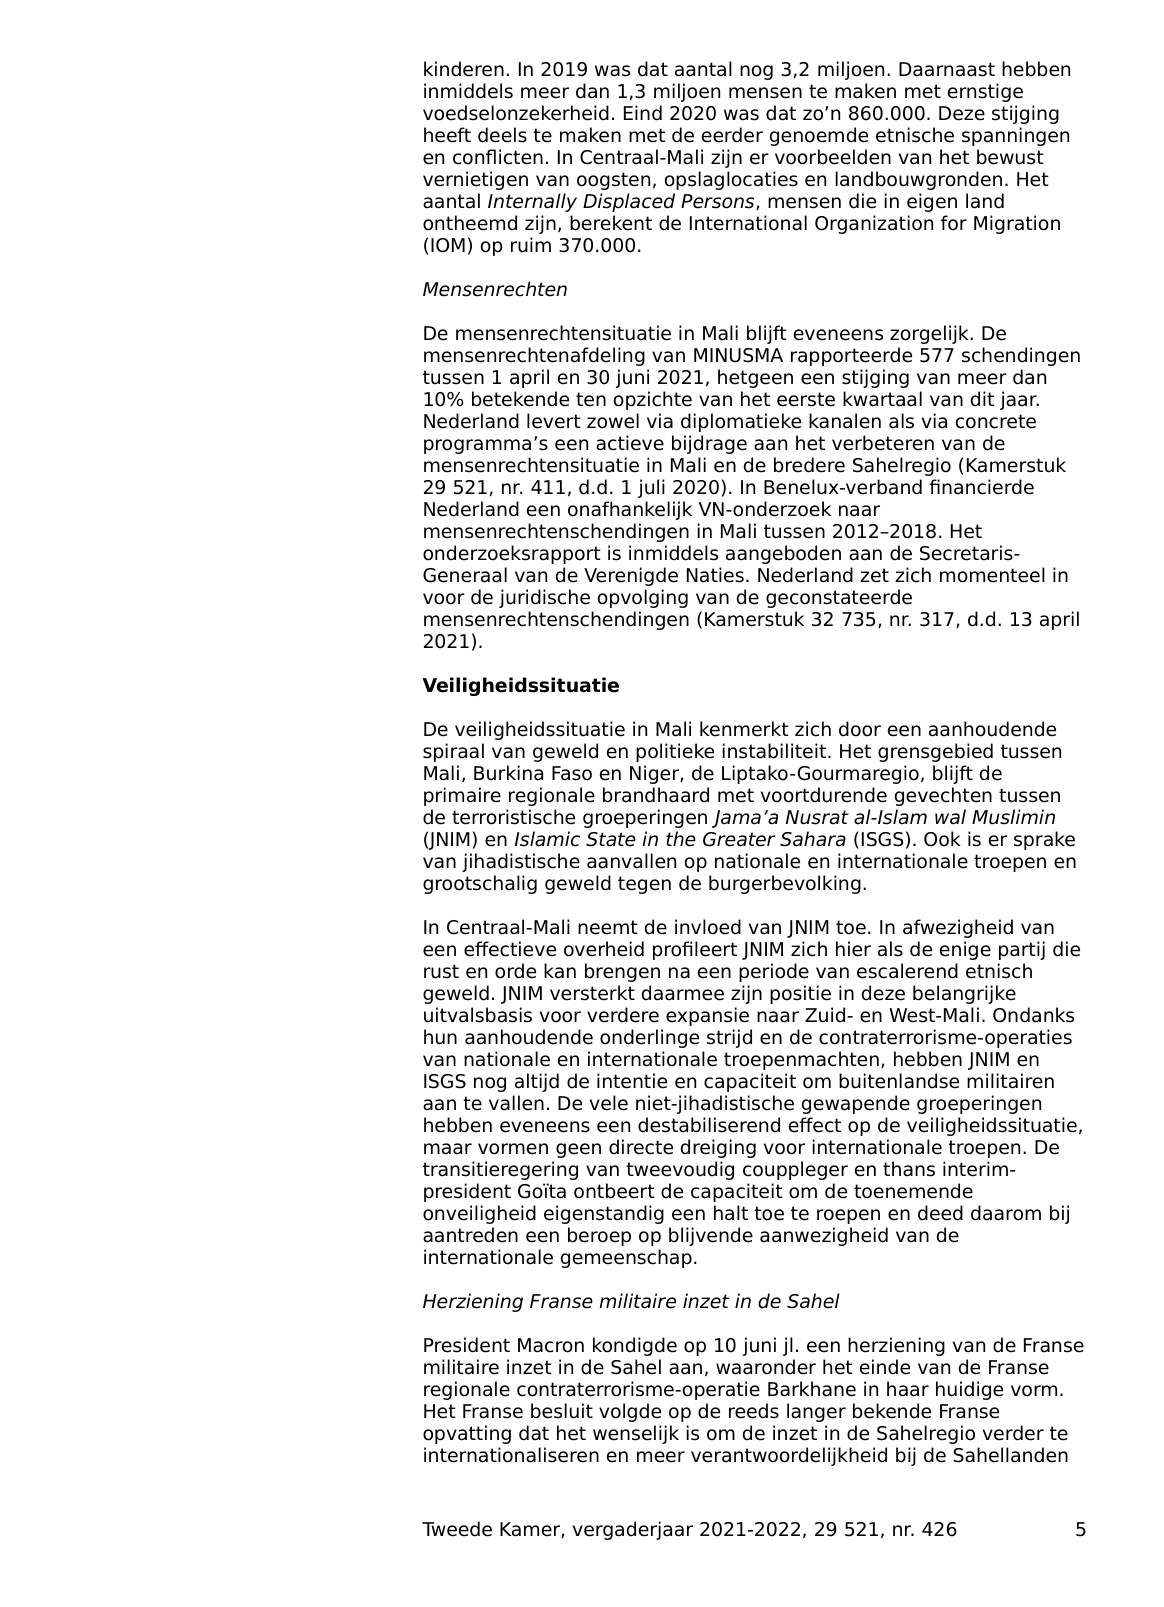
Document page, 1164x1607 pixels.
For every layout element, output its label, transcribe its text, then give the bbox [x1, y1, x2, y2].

subtitle Veiligheidssituatie [422, 675, 1087, 697]
text De mensenrechtensituatie in Mali blijft eveneens zorgelijk. De mensenrechtenafdeling van MINUSMA rapporteerde 577 schendingen tussen 1 april en 30 juni 2021, hetgeen een stijging van meer dan 10% betekende ten opzichte van het eerste kwartaal van dit jaar. Nederland levert zowel via diplomatieke kanalen als via concrete programma’s een actieve bijdrage aan het verbeteren van de mensenrechtensituatie in Mali en de bredere Sahelregio (Kamerstuk 29 521, nr. 411, d.d. 1 juli 2020). In Benelux-verband financierde Nederland een onafhankelijk VN-onderzoek naar mensenrechtenschendingen in Mali tussen 2012–2018. Het onderzoeksrapport is inmiddels aangeboden aan de Secretaris-Generaal van de Verenigde Naties. Nederland zet zich momenteel in voor de juridische opvolging van de geconstateerde mensenrechtenschendingen (Kamerstuk 32 735, nr. 317, d.d. 13 april 2021). [422, 323, 1087, 653]
subtitle Mensenrechten [422, 279, 1087, 301]
text De veiligheidssituatie in Mali kenmerkt zich door een aanhoudende spiraal van geweld en politieke instabiliteit. Het grensgebied tussen Mali, Burkina Faso en Niger, de Liptako-Gourmaregio, blijft de primaire regionale brandhaard met voortdurende gevechten tussen de terroristische groeperingen Jama’a Nusrat al-Islam wal Muslimin (JNIM) en Islamic State in the Greater Sahara (ISGS). Ook is er sprake van jihadistische aanvallen op nationale en internationale troepen en grootschalig geweld tegen de burgerbevolking. [422, 719, 1087, 895]
text President Macron kondigde op 10 juni jl. een herziening van de Franse militaire inzet in de Sahel aan, waaronder het einde van de Franse regionale contraterrorisme-operatie Barkhane in haar huidige vorm. Het Franse besluit volgde op de reeds langer bekende Franse opvatting dat het wenselijk is om de inzet in de Sahelregio verder te internationaliseren en meer verantwoordelijkheid bij de Sahellanden [422, 1335, 1087, 1467]
text kinderen. In 2019 was dat aantal nog 3,2 miljoen. Daarnaast hebben inmiddels meer dan 1,3 miljoen mensen te maken met ernstige voedselonzekerheid. Eind 2020 was dat zo’n 860.000. Deze stijging heeft deels te maken met de eerder genoemde etnische spanningen en conflicten. In Centraal-Mali zijn er voorbeelden van het bewust vernietigen van oogsten, opslaglocaties en landbouwgronden. Het aantal Internally Displaced Persons, mensen die in eigen land ontheemd zijn, berekent de International Organization for Migration (IOM) op ruim 370.000. [422, 59, 1087, 257]
subtitle Herziening Franse militaire inzet in de Sahel [422, 1291, 1087, 1313]
text In Centraal-Mali neemt de invloed van JNIM toe. In afwezigheid van een effectieve overheid profileert JNIM zich hier als de enige partij die rust en orde kan brengen na een periode van escalerend etnisch geweld. JNIM versterkt daarmee zijn positie in deze belangrijke uitvalsbasis voor verdere expansie naar Zuid- en West-Mali. Ondanks hun aanhoudende onderlinge strijd en de contraterrorisme-operaties van nationale en internationale troepenmachten, hebben JNIM en ISGS nog altijd de intentie en capaciteit om buitenlandse militairen aan te vallen. De vele niet-jihadistische gewapende groeperingen hebben eveneens een destabiliserend effect op de veiligheidssituatie, maar vormen geen directe dreiging voor internationale troepen. De transitieregering van tweevoudig couppleger en thans interim-president Goïta ontbeert de capaciteit om de toenemende onveiligheid eigenstandig een halt toe te roepen en deed daarom bij aantreden een beroep op blijvende aanwezigheid van de internationale gemeenschap. [422, 917, 1087, 1269]
